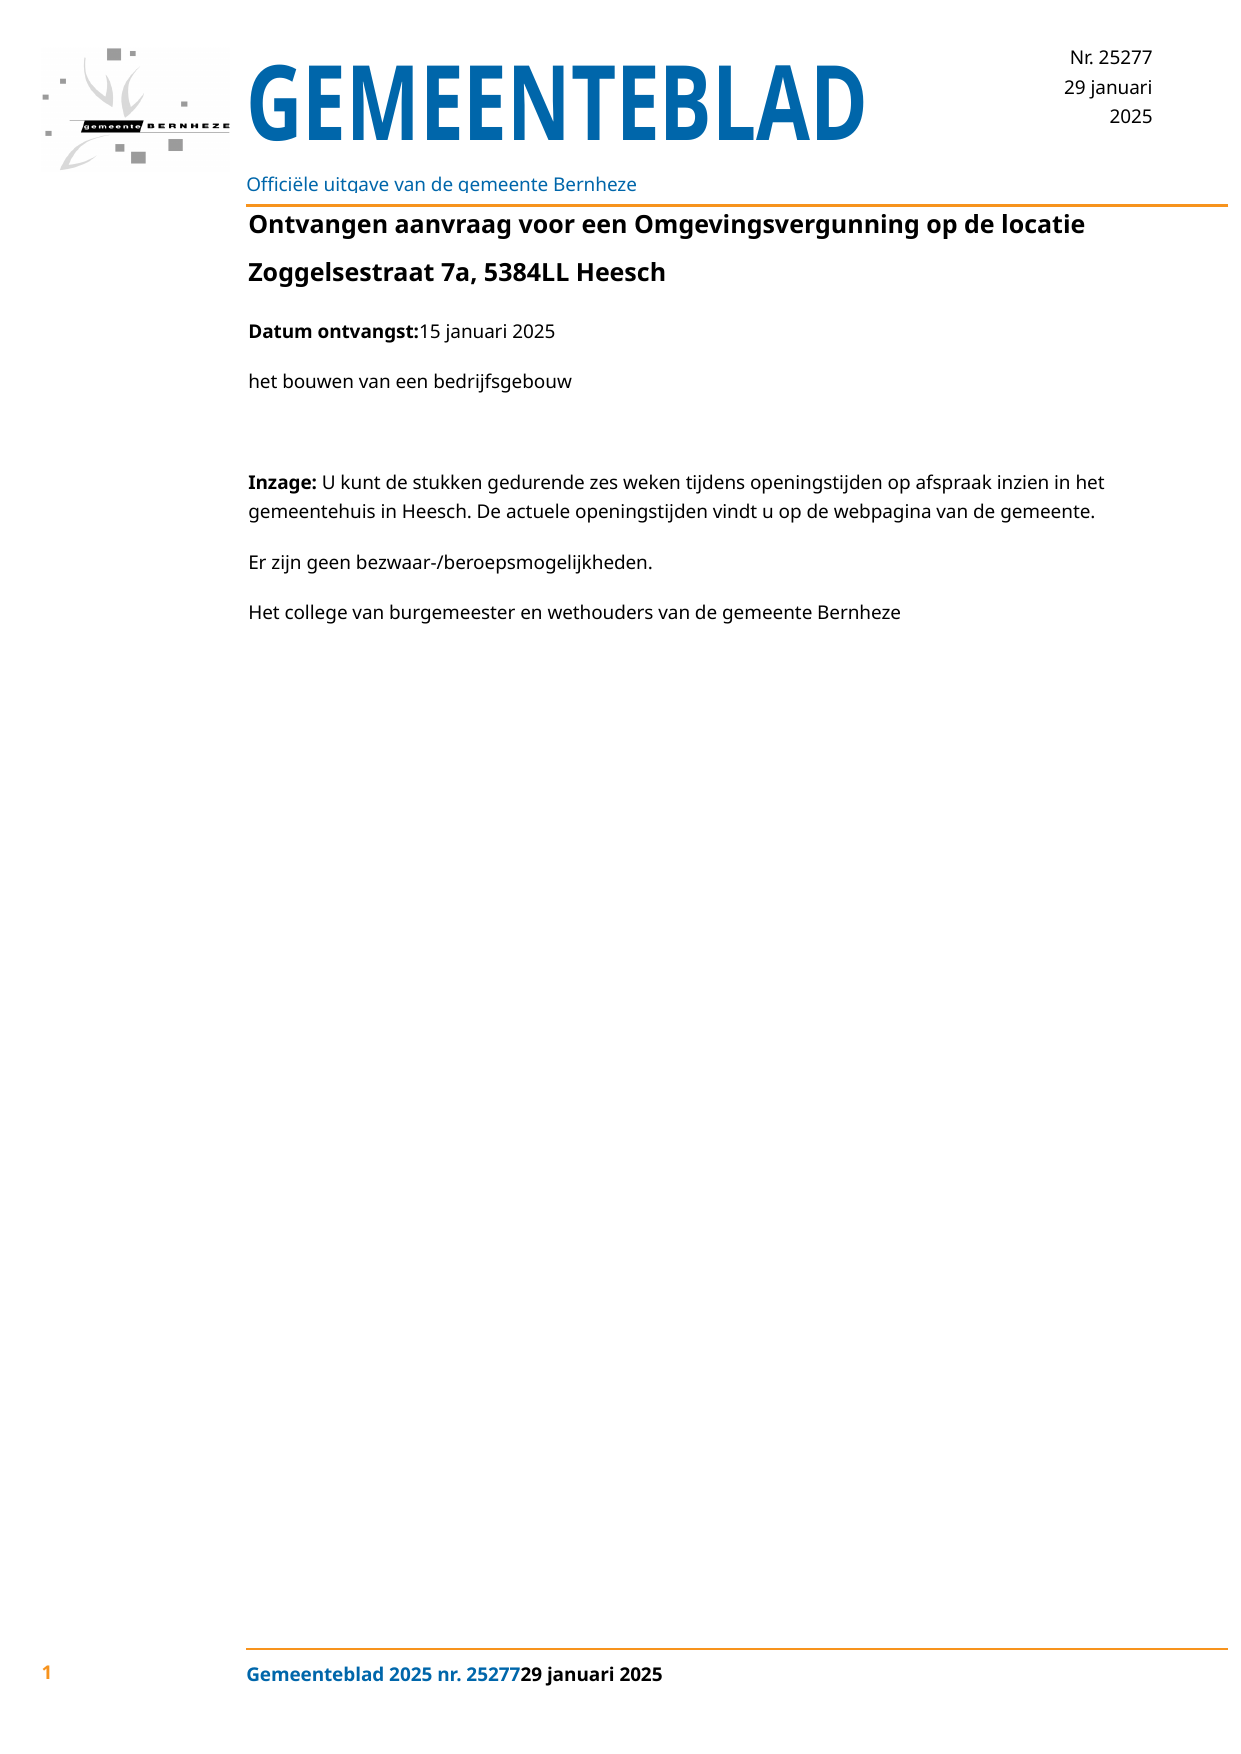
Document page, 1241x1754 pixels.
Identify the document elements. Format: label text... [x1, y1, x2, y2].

text Het college van burgemeester en wethouders van de gemeente Bernheze [248, 599, 1152, 625]
text Er zijn geen bezwaar-/beroepsmogelijkheden. [248, 549, 1152, 575]
picture [41, 47, 231, 172]
text het bouwen van een bedrijfsgebouw [248, 368, 1152, 394]
text Datum ontvangst:15 januari 2025 [248, 318, 1152, 344]
text Ontvangen aanvraag voor een Omgevingsvergunning op de locatie Zoggelsestraat 7a, 5384LL Heesch [248, 207, 1152, 288]
text Inzage: U kunt de stukken gedurende zes weken tijdens openingstijden op afspraak inzien in het gemeentehuis in Heesch. De actuele openingstijden vindt u op de webpagina van de gemeente. [248, 469, 1152, 524]
